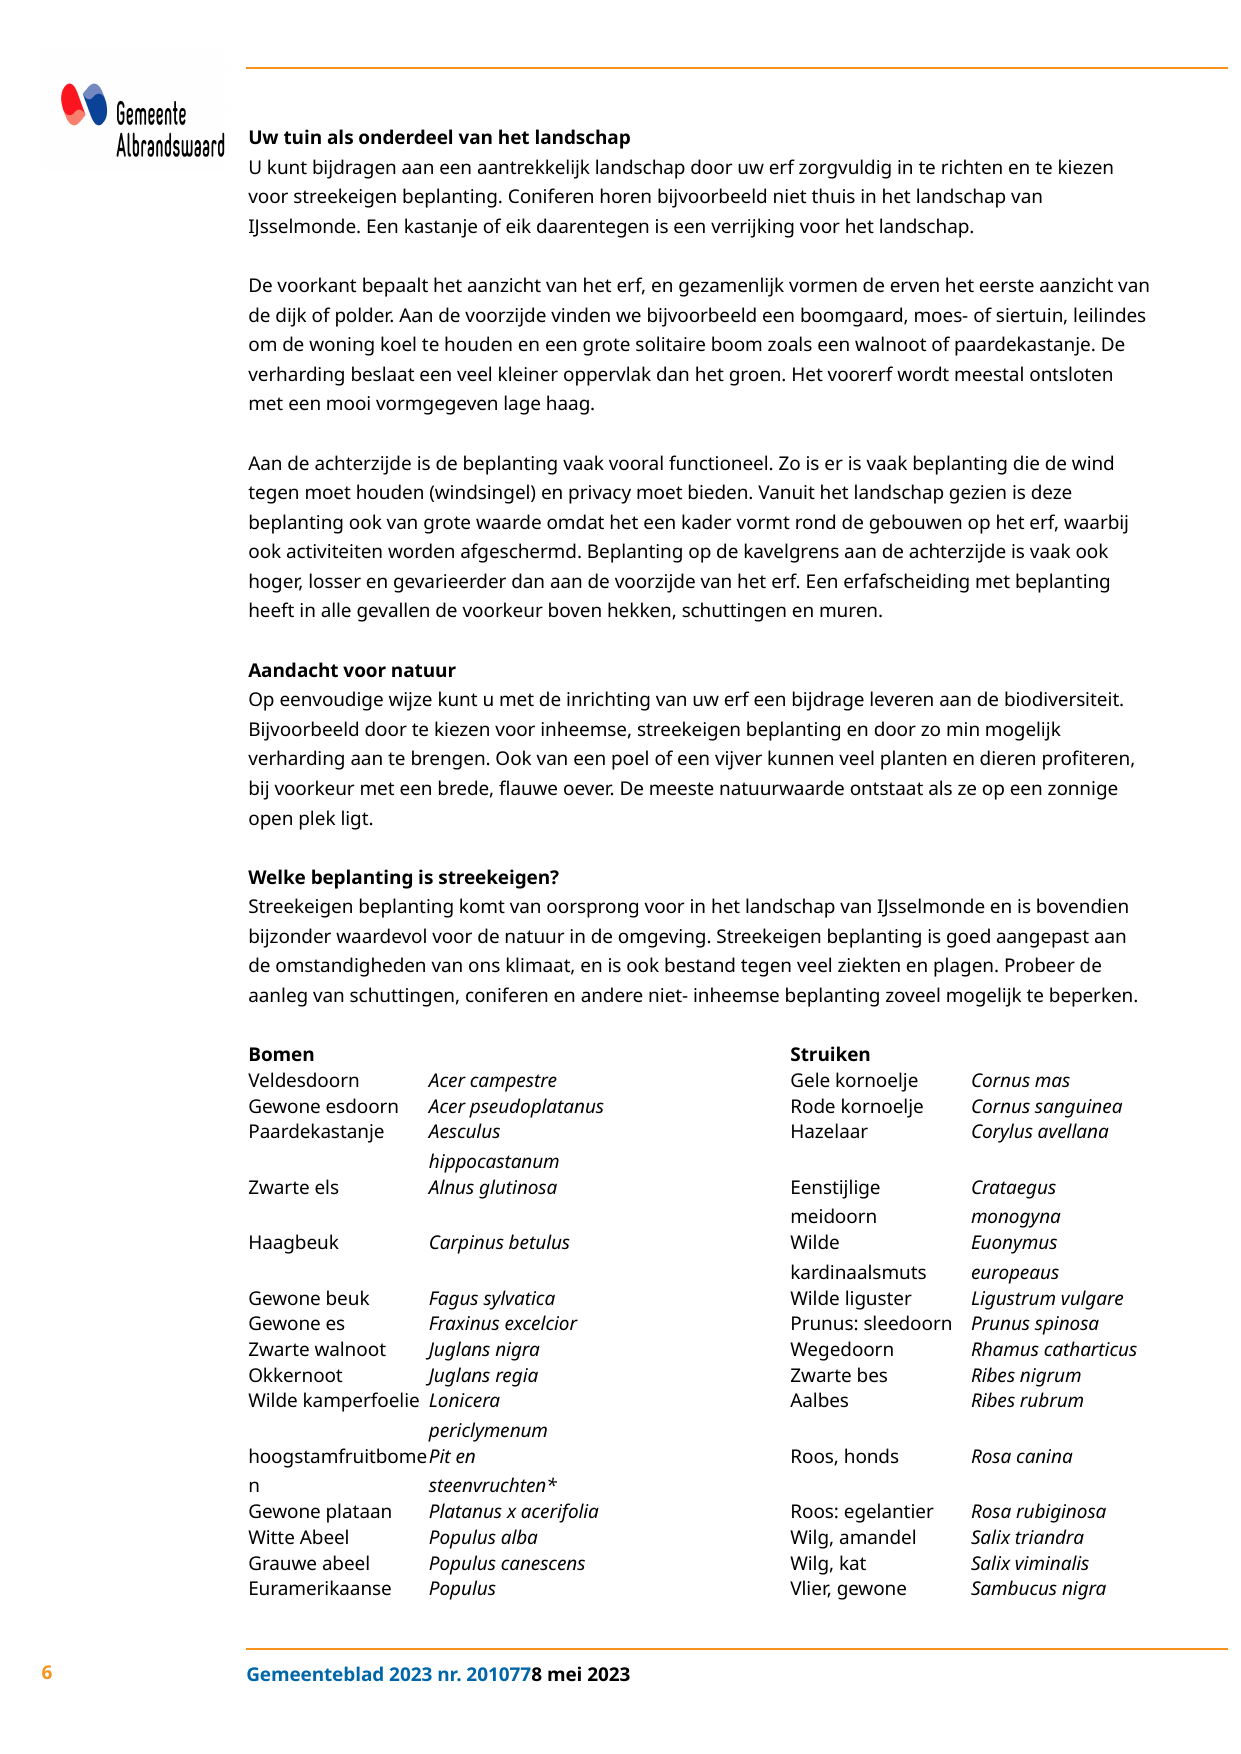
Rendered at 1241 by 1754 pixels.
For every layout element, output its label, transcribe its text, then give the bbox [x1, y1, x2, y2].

text Welke beplanting is streekeigen? [248, 864, 1152, 890]
table_cell Wilde liguster [790, 1285, 971, 1310]
table_cell Crataegus monogyna [971, 1174, 1152, 1229]
table_cell Lonicera periclymenum [429, 1388, 609, 1443]
table_header [429, 1042, 609, 1067]
table_cell Rode kornoelje [790, 1093, 971, 1119]
table_cell Aalbes [790, 1388, 971, 1443]
table_cell [609, 1119, 790, 1174]
text Op eenvoudige wijze kunt u met de inrichting van uw erf een bijdrage leveren aan de biodiversiteit. Bijvoorbeeld door te kiezen voor inheemse, streekeigen beplanting en door zo min mogelijk verharding aan te brengen. Ook van een poel of een vijver kunnen veel planten en dieren profiteren, bij voorkeur met een brede, flauwe oever. De meeste natuurwaarde ontstaat als ze op een zonnige open plek ligt. [248, 686, 1152, 831]
table_cell Pit en steenvruchten* [429, 1443, 609, 1498]
table_cell [609, 1174, 790, 1229]
table_cell Fagus sylvatica [429, 1285, 609, 1310]
table_cell Acer pseudoplatanus [429, 1093, 609, 1119]
table_cell [609, 1388, 790, 1443]
table_cell Roos: egelantier [790, 1498, 971, 1524]
table_cell Corylus avellana [971, 1119, 1152, 1174]
table_cell [609, 1498, 790, 1524]
table_cell [609, 1093, 790, 1119]
table_cell Salix viminalis [971, 1550, 1152, 1575]
table_cell [609, 1362, 790, 1388]
table_cell [609, 1443, 790, 1498]
text Uw tuin als onderdeel van het landschap [248, 124, 1152, 150]
table_cell Veldesdoorn [248, 1067, 429, 1093]
table_cell Vlier, gewone [790, 1575, 971, 1601]
table_cell Platanus x acerifolia [429, 1498, 609, 1524]
table_cell hoogstamfruitbomen [248, 1443, 429, 1498]
table_cell Populus [429, 1575, 609, 1601]
table_cell Fraxinus excelcior [429, 1310, 609, 1336]
table_cell [609, 1310, 790, 1336]
table_cell Witte Abeel [248, 1524, 429, 1550]
table_cell Gewone es [248, 1310, 429, 1336]
text Aandacht voor natuur [248, 657, 1152, 683]
table_cell Alnus glutinosa [429, 1174, 609, 1229]
picture [41, 47, 231, 172]
text U kunt bijdragen aan een aantrekkelijk landschap door uw erf zorgvuldig in te richten en te kiezen voor streekeigen beplanting. Coniferen horen bijvoorbeeld niet thuis in het landschap van IJsselmonde. Een kastanje of eik daarentegen is een verrijking voor het landschap. [248, 154, 1152, 239]
table_cell Cornus sanguinea [971, 1093, 1152, 1119]
table_cell Gewone beuk [248, 1285, 429, 1310]
table_cell Aesculus hippocastanum [429, 1119, 609, 1174]
table_cell Rosa rubiginosa [971, 1498, 1152, 1524]
table_cell Populus alba [429, 1524, 609, 1550]
table_cell Rhamus catharticus [971, 1336, 1152, 1362]
table_header [971, 1042, 1152, 1067]
table_cell [609, 1229, 790, 1285]
table_cell [609, 1575, 790, 1601]
table_cell Wilg, amandel [790, 1524, 971, 1550]
table_cell [609, 1524, 790, 1550]
table_cell [609, 1067, 790, 1093]
table_cell Populus canescens [429, 1550, 609, 1575]
table_cell Euonymus europeaus [971, 1229, 1152, 1285]
table_cell Paardekastanje [248, 1119, 429, 1174]
table_cell Okkernoot [248, 1362, 429, 1388]
table_header Struiken [790, 1042, 971, 1067]
text De voorkant bepaalt het aanzicht van het erf, en gezamenlijk vormen de erven het eerste aanzicht van de dijk of polder. Aan de voorzijde vinden we bijvoorbeeld een boomgaard, moes- of siertuin, leilindes om de woning koel te houden en een grote solitaire boom zoals een walnoot of paardekastanje. De verharding beslaat een veel kleiner oppervlak dan het groen. Het voorerf wordt meestal ontsloten met een mooi vormgegeven lage haag. [248, 272, 1152, 416]
table_cell Carpinus betulus [429, 1229, 609, 1285]
table_cell Prunus spinosa [971, 1310, 1152, 1336]
table_cell Eenstijlige meidoorn [790, 1174, 971, 1229]
table_header [609, 1042, 790, 1067]
table_cell Acer campestre [429, 1067, 609, 1093]
text Streekeigen beplanting komt van oorsprong voor in het landschap van IJsselmonde en is bovendien bijzonder waardevol voor de natuur in de omgeving. Streekeigen beplanting is goed aangepast aan de omstandigheden van ons klimaat, en is ook bestand tegen veel ziekten en plagen. Probeer de aanleg van schuttingen, coniferen en andere niet- inheemse beplanting zoveel mogelijk te beperken. [248, 893, 1152, 1008]
table_cell Wegedoorn [790, 1336, 971, 1362]
table_cell Haagbeuk [248, 1229, 429, 1285]
table_cell [609, 1336, 790, 1362]
table_cell Gewone esdoorn [248, 1093, 429, 1119]
table_cell Wilg, kat [790, 1550, 971, 1575]
text Aan de achterzijde is de beplanting vaak vooral functioneel. Zo is er is vaak beplanting die de wind tegen moet houden (windsingel) en privacy moet bieden. Vanuit het landschap gezien is deze beplanting ook van grote waarde omdat het een kader vormt rond de gebouwen op het erf, waarbij ook activiteiten worden afgeschermd. Beplanting op de kavelgrens aan de achterzijde is vaak ook hoger, losser en gevarieerder dan aan de voorzijde van het erf. Een erfafscheiding met beplanting heeft in alle gevallen de voorkeur boven hekken, schuttingen en muren. [248, 450, 1152, 623]
table_cell Hazelaar [790, 1119, 971, 1174]
table_cell Wilde kamperfoelie [248, 1388, 429, 1443]
table_cell Grauwe abeel [248, 1550, 429, 1575]
table_cell [609, 1550, 790, 1575]
table_header Bomen [248, 1042, 429, 1067]
table_cell Zwarte walnoot [248, 1336, 429, 1362]
table_cell Cornus mas [971, 1067, 1152, 1093]
table_cell Gele kornoelje [790, 1067, 971, 1093]
table_cell Zwarte els [248, 1174, 429, 1229]
table_cell Wilde kardinaalsmuts [790, 1229, 971, 1285]
table_cell Zwarte bes [790, 1362, 971, 1388]
table_cell [609, 1285, 790, 1310]
table_cell Sambucus nigra [971, 1575, 1152, 1601]
table_cell Euramerikaanse [248, 1575, 429, 1601]
table_cell Ligustrum vulgare [971, 1285, 1152, 1310]
table_cell Gewone plataan [248, 1498, 429, 1524]
table_cell Rosa canina [971, 1443, 1152, 1498]
table_cell Roos, honds [790, 1443, 971, 1498]
table_cell Salix triandra [971, 1524, 1152, 1550]
table_cell Ribes rubrum [971, 1388, 1152, 1443]
table_cell Juglans nigra [429, 1336, 609, 1362]
table_cell Prunus: sleedoorn [790, 1310, 971, 1336]
table_cell Ribes nigrum [971, 1362, 1152, 1388]
table_cell Juglans regia [429, 1362, 609, 1388]
